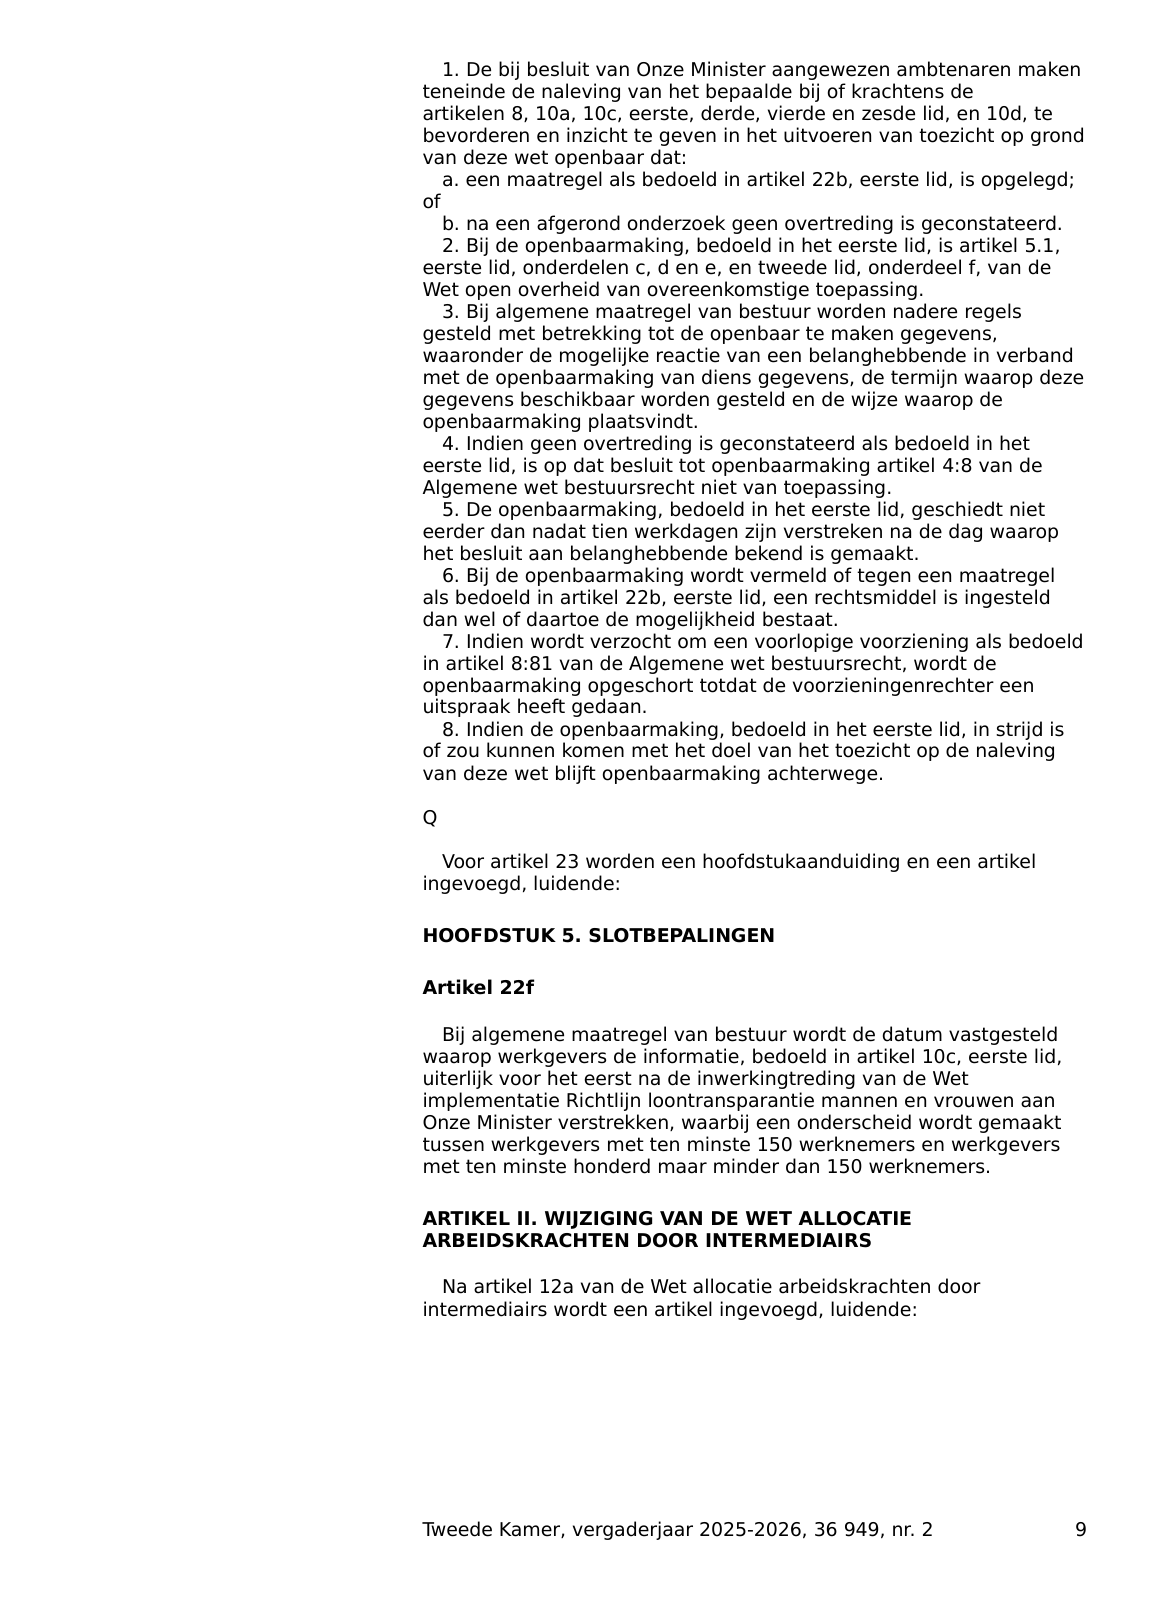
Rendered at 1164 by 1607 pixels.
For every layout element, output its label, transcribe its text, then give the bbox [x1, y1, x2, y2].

subtitle ARTIKEL II. WIJZIGING VAN DE WET ALLOCATIE ARBEIDSKRACHTEN DOOR INTERMEDIAIRS [422, 1207, 1087, 1251]
text Bij algemene maatregel van bestuur wordt de datum vastgesteld waarop werkgevers de informatie, bedoeld in artikel 10c, eerste lid, uiterlijk voor het eerst na de inwerkingtreding van de Wet implementatie Richtlijn loontransparantie mannen en vrouwen aan Onze Minister verstrekken, waarbij een onderscheid wordt gemaakt tussen werkgevers met ten minste 150 werknemers en werkgevers met ten minste honderd maar minder dan 150 werknemers. [422, 1024, 1087, 1177]
subtitle Artikel 22f [422, 977, 1087, 999]
text b. na een afgerond onderzoek geen overtreding is geconstateerd. [422, 213, 1087, 235]
text a. een maatregel als bedoeld in artikel 22b, eerste lid, is opgelegd; of [422, 169, 1087, 213]
text 4. Indien geen overtreding is geconstateerd als bedoeld in het eerste lid, is op dat besluit tot openbaarmaking artikel 4:8 van de Algemene wet bestuursrecht niet van toepassing. [422, 433, 1087, 499]
text Na artikel 12a van de Wet allocatie arbeidskrachten door intermediairs wordt een artikel ingevoegd, luidende: [422, 1276, 1087, 1320]
text 8. Indien de openbaarmaking, bedoeld in het eerste lid, in strijd is of zou kunnen komen met het doel van het toezicht op de naleving van deze wet blijft openbaarmaking achterwege. [422, 718, 1087, 784]
text 5. De openbaarmaking, bedoeld in het eerste lid, geschiedt niet eerder dan nadat tien werkdagen zijn verstreken na de dag waarop het besluit aan belanghebbende bekend is gemaakt. [422, 499, 1087, 564]
text 7. Indien wordt verzocht om een voorlopige voorziening als bedoeld in artikel 8:81 van de Algemene wet bestuursrecht, wordt de openbaarmaking opgeschort totdat de voorzieningenrechter een uitspraak heeft gedaan. [422, 631, 1087, 718]
text 3. Bij algemene maatregel van bestuur worden nadere regels gesteld met betrekking tot de openbaar te maken gegevens, waaronder de mogelijke reactie van een belanghebbende in verband met de openbaarmaking van diens gegevens, de termijn waarop deze gegevens beschikbaar worden gesteld en de wijze waarop de openbaarmaking plaatsvindt. [422, 301, 1087, 433]
text 6. Bij de openbaarmaking wordt vermeld of tegen een maatregel als bedoeld in artikel 22b, eerste lid, een rechtsmiddel is ingesteld dan wel of daartoe de mogelijkheid bestaat. [422, 564, 1087, 631]
text Q [422, 807, 1087, 828]
text 1. De bij besluit van Onze Minister aangewezen ambtenaren maken teneinde de naleving van het bepaalde bij of krachtens de artikelen 8, 10a, 10c, eerste, derde, vierde en zesde lid, en 10d, te bevorderen en inzicht te geven in het uitvoeren van toezicht op grond van deze wet openbaar dat: [422, 59, 1087, 169]
subtitle HOOFDSTUK 5. SLOTBEPALINGEN [422, 925, 1087, 947]
text 2. Bij de openbaarmaking, bedoeld in het eerste lid, is artikel 5.1, eerste lid, onderdelen c, d en e, en tweede lid, onderdeel f, van de Wet open overheid van overeenkomstige toepassing. [422, 235, 1087, 301]
text Voor artikel 23 worden een hoofdstukaanduiding en een artikel ingevoegd, luidende: [422, 851, 1087, 895]
